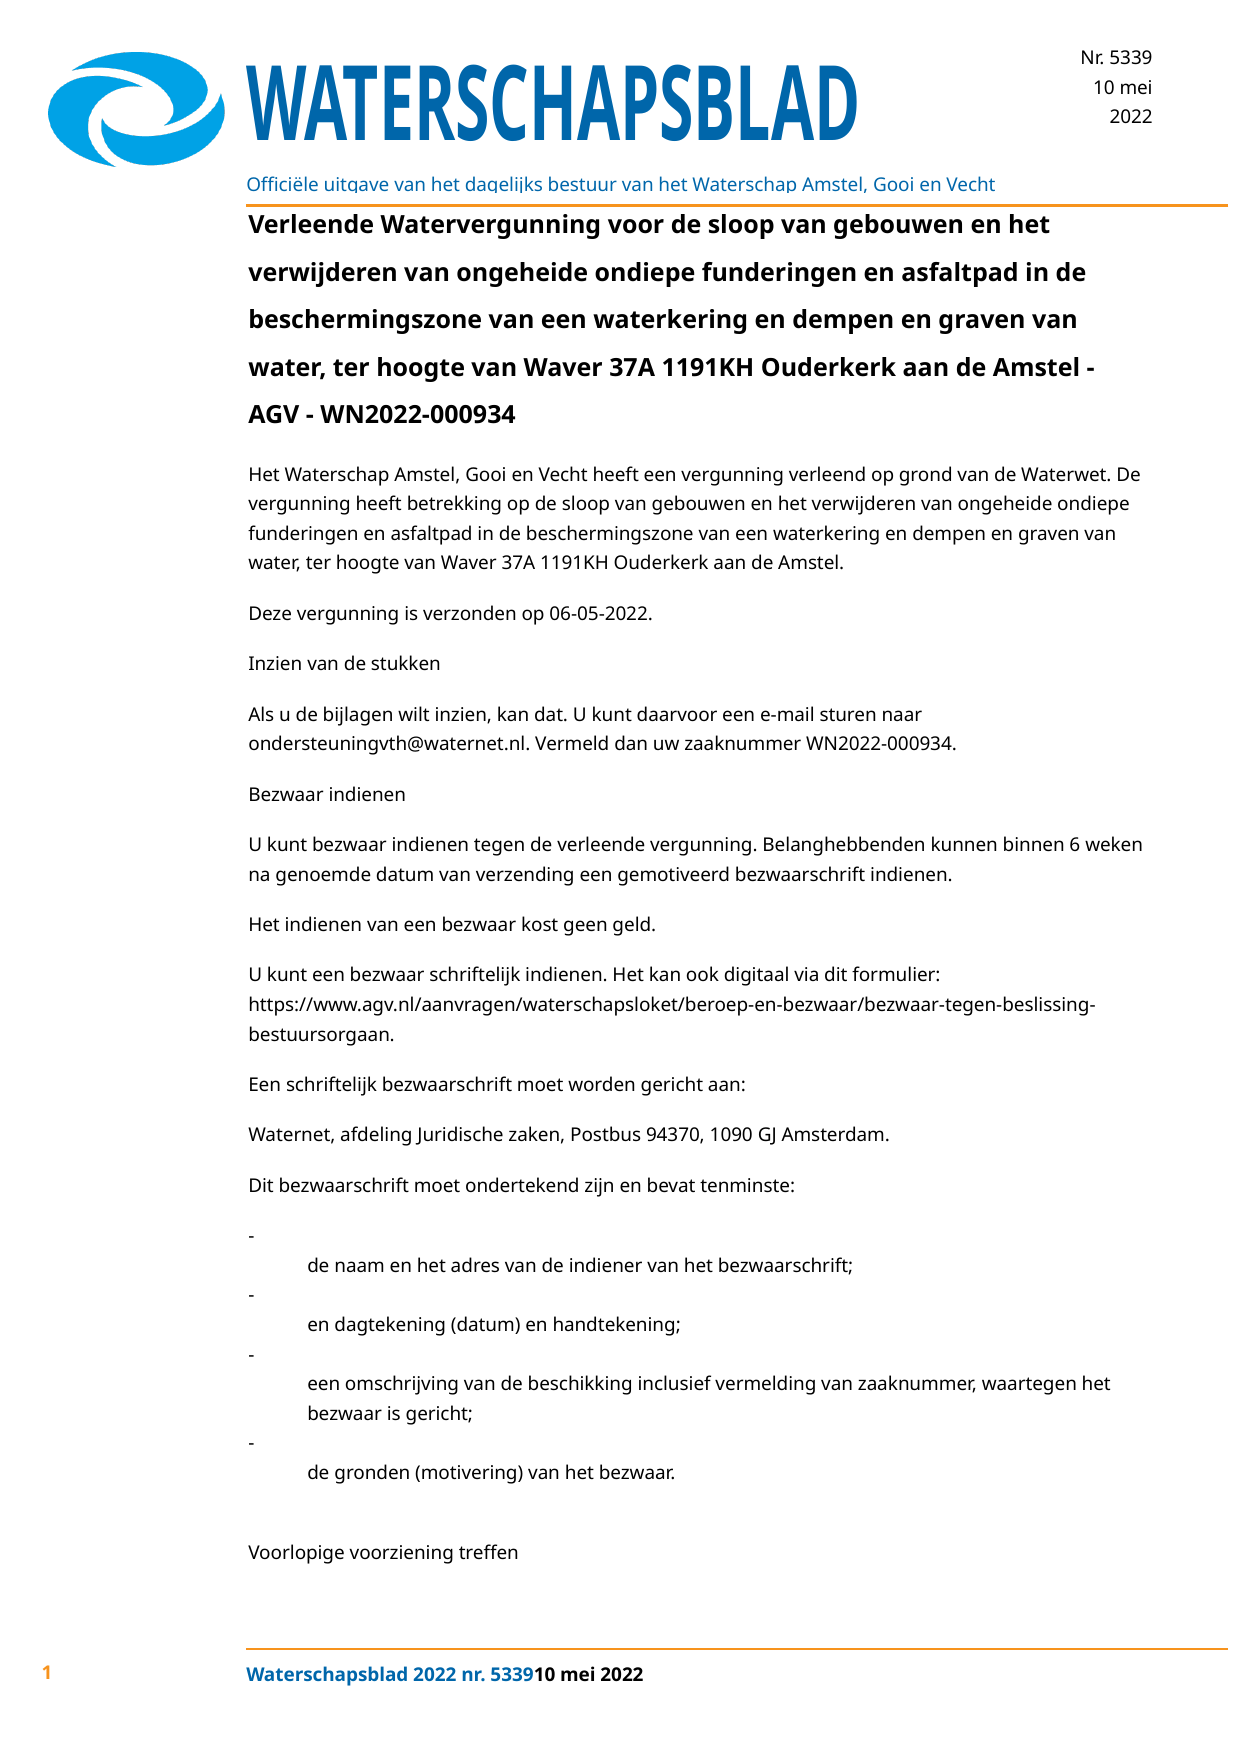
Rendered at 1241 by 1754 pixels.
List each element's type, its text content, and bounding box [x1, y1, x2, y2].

list de naam en het adres van de indiener van het bezwaarschrift; [248, 1252, 1152, 1278]
list een omschrijving van de beschikking inclusief vermelding van zaaknummer, waartegen het bezwaar is gericht; [248, 1370, 1152, 1426]
text Dit bezwaarschrift moet ondertekend zijn en bevat tenminste: [248, 1172, 1152, 1198]
list de gronden (motivering) van het bezwaar. [248, 1459, 1152, 1485]
text Het indienen van een bezwaar kost geen geld. [248, 911, 1152, 937]
text U kunt bezwaar indienen tegen de verleende vergunning. Belanghebbenden kunnen binnen 6 weken na genoemde datum van verzending een gemotiveerd bezwaarschrift indienen. [248, 831, 1152, 886]
text Als u de bijlagen wilt inzien, kan dat. U kunt daarvoor een e-mail sturen naar ondersteuningvth@waternet.nl. Vermeld dan uw zaaknummer WN2022-000934. [248, 701, 1152, 756]
text Voorlopige voorziening treffen [248, 1539, 1152, 1565]
text U kunt een bezwaar schriftelijk indienen. Het kan ook digitaal via dit formulier: https://www.agv.nl/aanvragen/waterschapsloket/beroep-en-bezwaar/bezwaar-tegen-beslissing-bestuursorgaan. [248, 962, 1152, 1046]
text Inzien van de stukken [248, 650, 1152, 676]
picture [41, 47, 231, 172]
text Deze vergunning is verzonden op 06-05-2022. [248, 600, 1152, 626]
text Waternet, afdeling Juridische zaken, Postbus 94370, 1090 GJ Amsterdam. [248, 1122, 1152, 1147]
text Het Waterschap Amstel, Gooi en Vecht heeft een vergunning verleend op grond van de Waterwet. De vergunning heeft betrekking op de sloop van gebouwen en het verwijderen van ongeheide ondiepe funderingen en asfaltpad in de beschermingszone van een waterkering en dempen en graven van water, ter hoogte van Waver 37A 1191KH Ouderkerk aan de Amstel. [248, 461, 1152, 575]
text Verleende Watervergunning voor de sloop van gebouwen en het verwijderen van ongeheide ondiepe funderingen en asfaltpad in de beschermingszone van een waterkering en dempen en graven van water, ter hoogte van Waver 37A 1191KH Ouderkerk aan de Amstel - AGV - WN2022-000934 [248, 207, 1152, 431]
text Een schriftelijk bezwaarschrift moet worden gericht aan: [248, 1071, 1152, 1097]
list en dagtekening (datum) en handtekening; [248, 1311, 1152, 1337]
text Bezwaar indienen [248, 781, 1152, 806]
